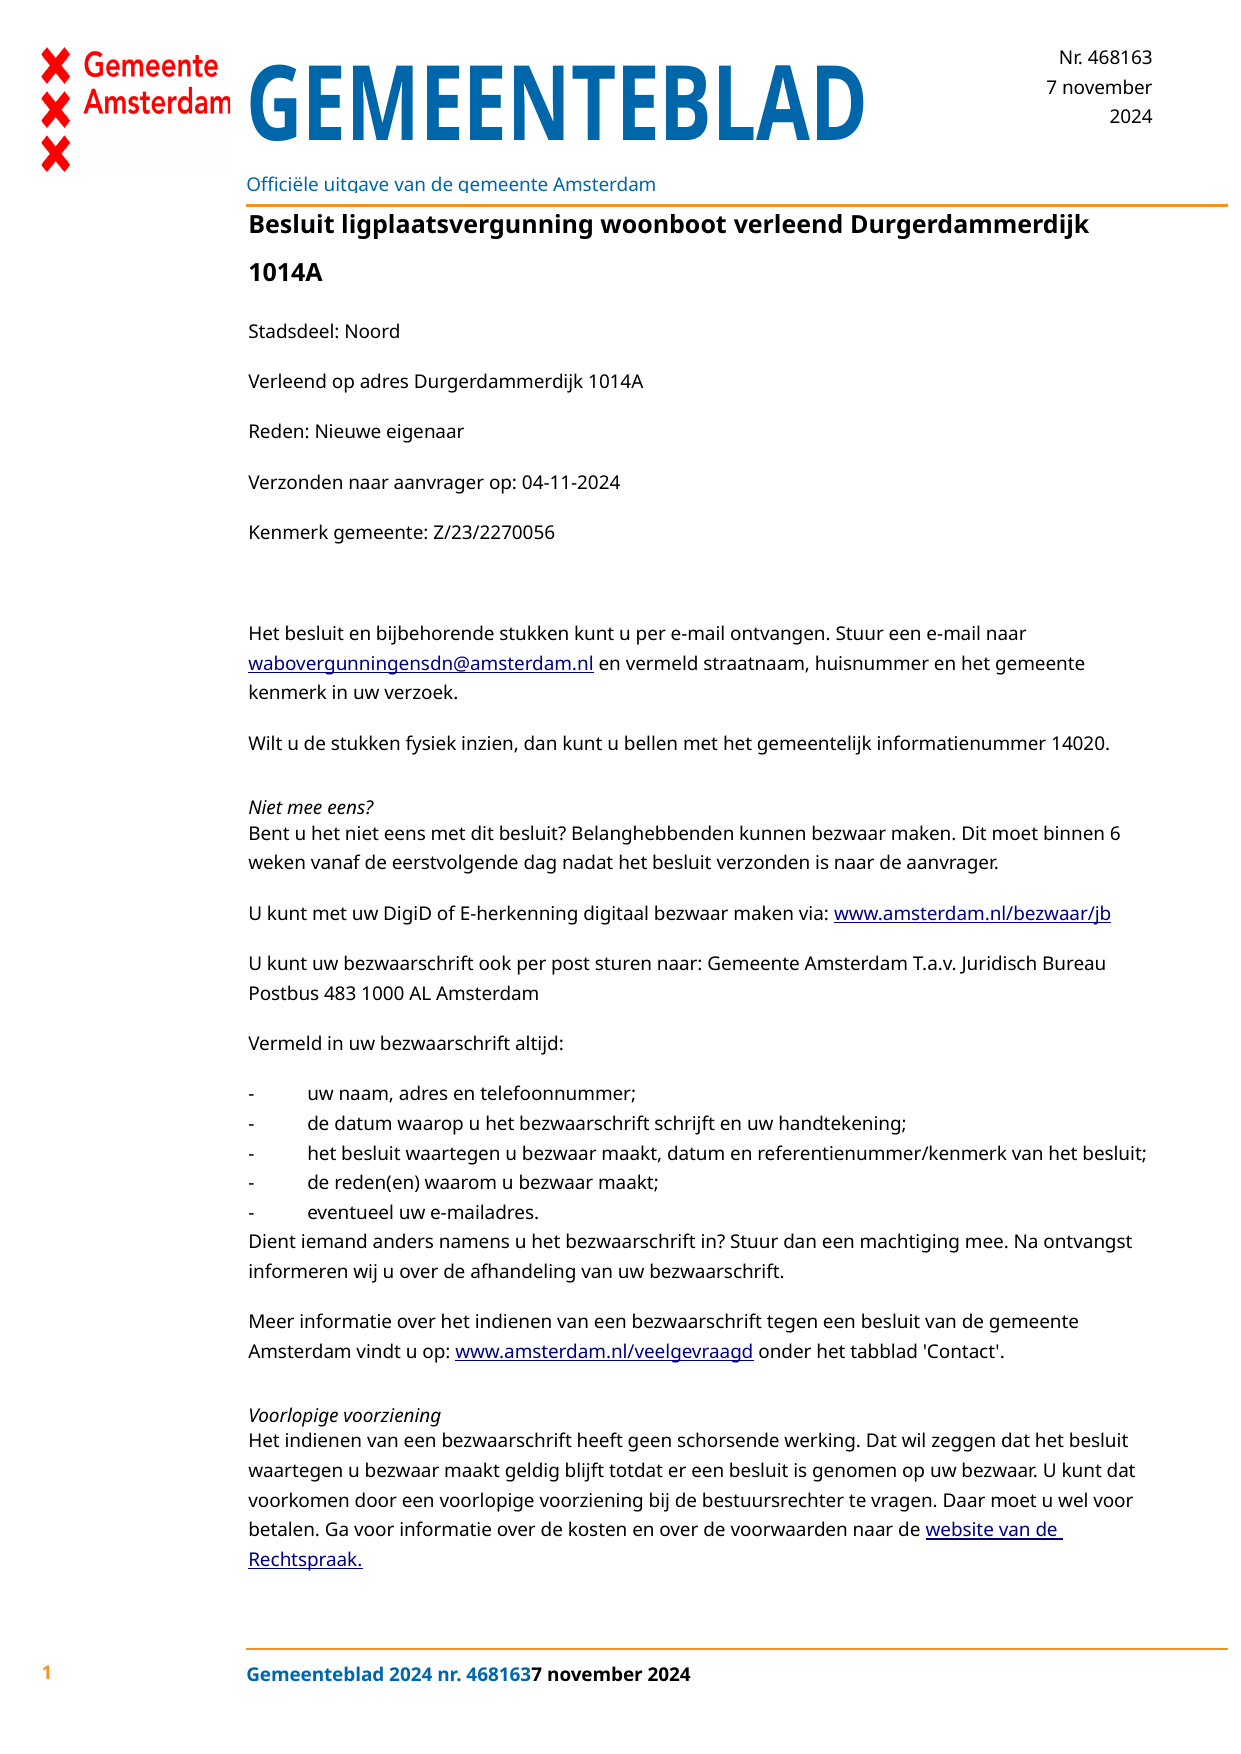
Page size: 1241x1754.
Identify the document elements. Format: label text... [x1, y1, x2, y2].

list uw naam, adres en telefoonnummer; [248, 1081, 1152, 1106]
list het besluit waartegen u bezwaar maakt, datum en referentienummer/kenmerk van het besluit; [248, 1140, 1152, 1165]
text U kunt met uw DigiD of E-herkenning digitaal bezwaar maken via: www.amsterdam.nl/bezwaar/jb [248, 900, 1152, 925]
text Dient iemand anders namens u het bezwaarschrift in? Stuur dan een machtiging mee. Na ontvangst informeren wij u over de afhandeling van uw bezwaarschrift. [248, 1228, 1152, 1284]
text U kunt uw bezwaarschrift ook per post sturen naar: Gemeente Amsterdam T.a.v. Juridisch Bureau Postbus 483 1000 AL Amsterdam [248, 950, 1152, 1005]
text Verzonden naar aanvrager op: 04-11-2024 [248, 469, 1152, 495]
text Voorlopige voorziening [248, 1402, 1152, 1428]
list de datum waarop u het bezwaarschrift schrijft en uw handtekening; [248, 1110, 1152, 1136]
text Besluit ligplaatsvergunning woonboot verleend Durgerdammerdijk 1014A [248, 207, 1152, 288]
text Het indienen van een bezwaarschrift heeft geen schorsende werking. Dat wil zeggen dat het besluit waartegen u bezwaar maakt geldig blijft totdat er een besluit is genomen op uw bezwaar. U kunt dat voorkomen door een voorlopige voorziening bij de bestuursrechter te vragen. Daar moet u wel voor betalen. Ga voor informatie over de kosten en over de voorwaarden naar de website van de Rechtspraak. [248, 1428, 1152, 1572]
text Stadsdeel: Noord [248, 318, 1152, 344]
text Het besluit en bijbehorende stukken kunt u per e-mail ontvangen. Stuur een e-mail naar wabovergunningensdn@amsterdam.nl en vermeld straatnaam, huisnummer en het gemeente kenmerk in uw verzoek. [248, 620, 1152, 705]
text Verleend op adres Durgerdammerdijk 1014A [248, 368, 1152, 394]
text Wilt u de stukken fysiek inzien, dan kunt u bellen met het gemeentelijk informatienummer 14020. [248, 730, 1152, 756]
picture [41, 47, 231, 172]
list de reden(en) waarom u bezwaar maakt; [248, 1169, 1152, 1195]
text Niet mee eens? [248, 794, 1152, 820]
text Vermeld in uw bezwaarschrift altijd: [248, 1030, 1152, 1056]
text Kenmerk gemeente: Z/23/2270056 [248, 519, 1152, 545]
text Bent u het niet eens met dit besluit? Belanghebbenden kunnen bezwaar maken. Dit moet binnen 6 weken vanaf de eerstvolgende dag nadat het besluit verzonden is naar de aanvrager. [248, 820, 1152, 875]
text Meer informatie over het indienen van een bezwaarschrift tegen een besluit van de gemeente Amsterdam vindt u op: www.amsterdam.nl/veelgevraagd onder het tabblad 'Contact'. [248, 1308, 1152, 1364]
list eventueel uw e-mailadres. [248, 1199, 1152, 1224]
text Reden: Nieuwe eigenaar [248, 419, 1152, 444]
